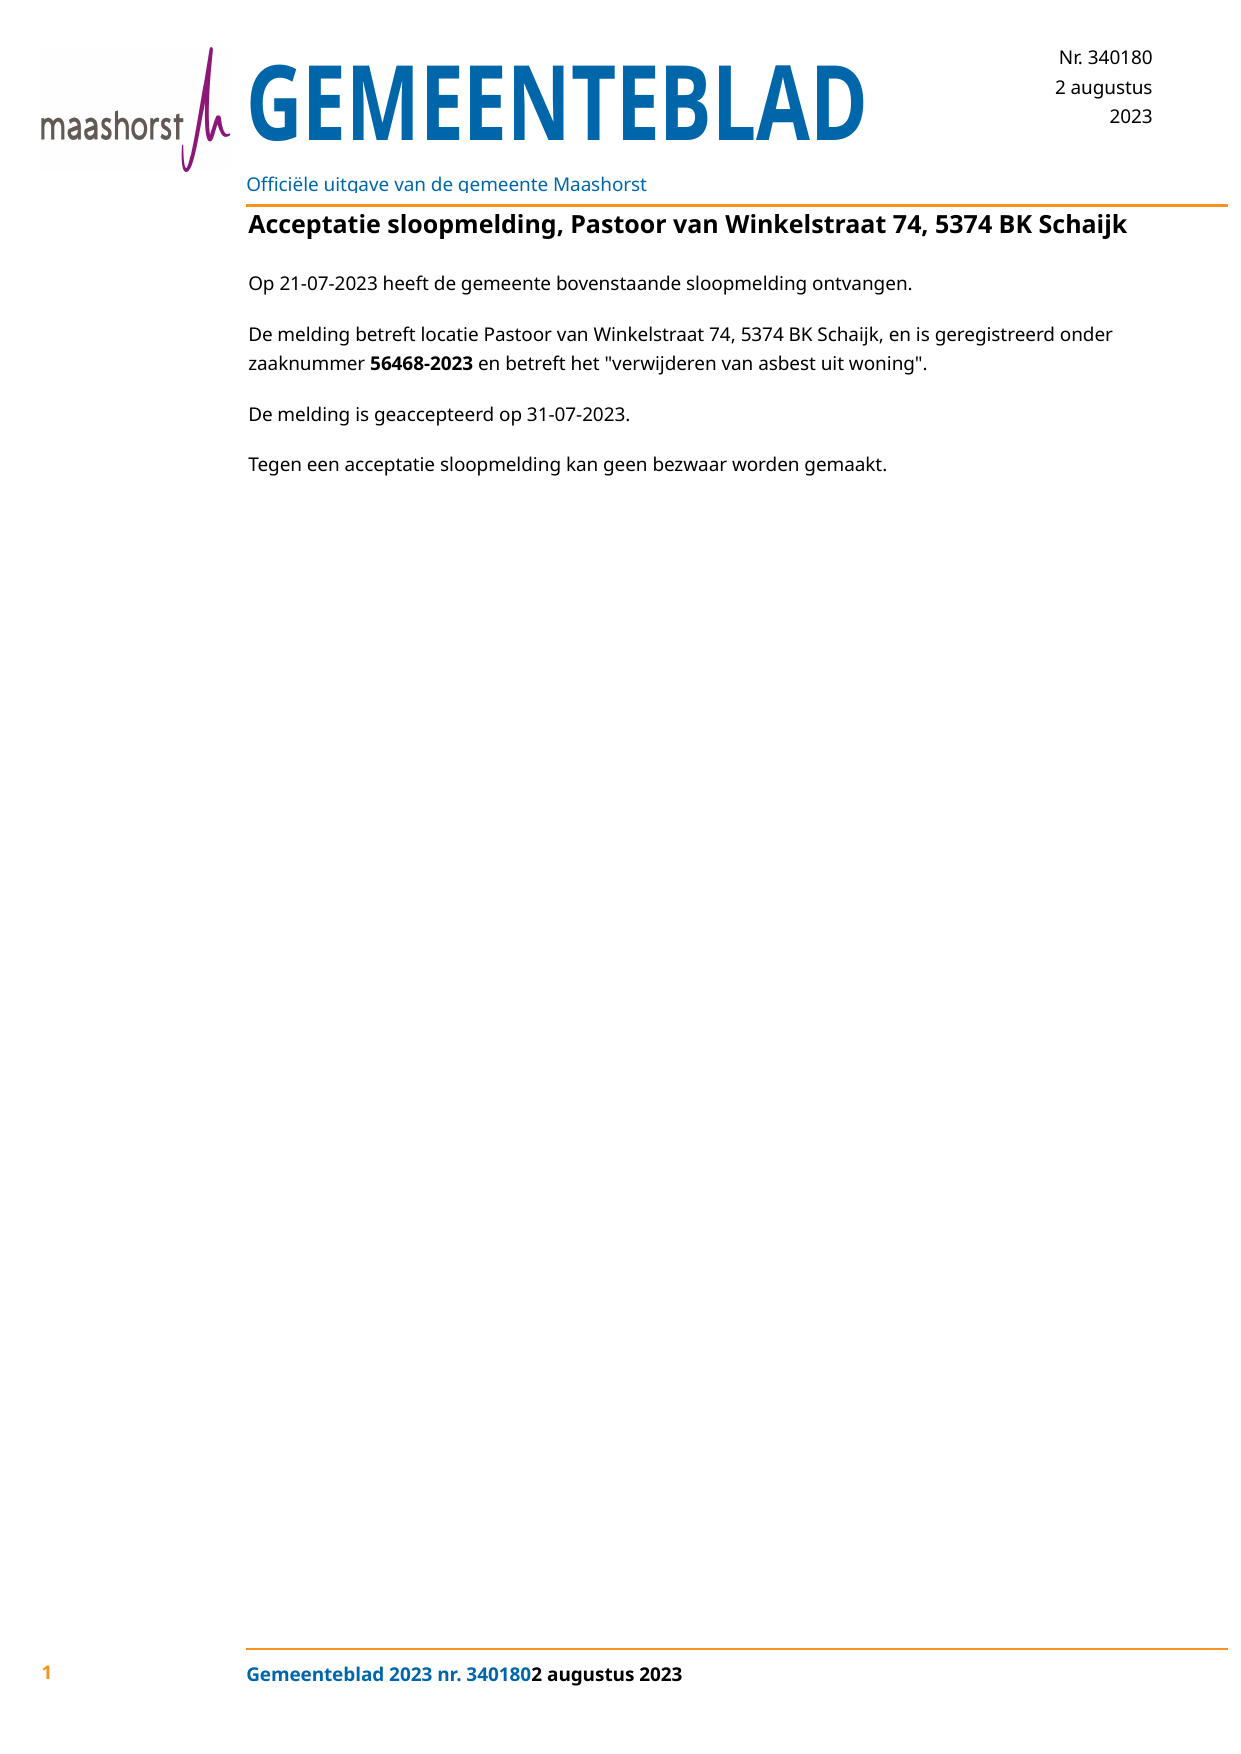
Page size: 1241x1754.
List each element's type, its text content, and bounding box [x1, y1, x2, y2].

text Tegen een acceptatie sloopmelding kan geen bezwaar worden gemaakt. [248, 451, 1152, 477]
text De melding betreft locatie Pastoor van Winkelstraat 74, 5374 BK Schaijk, en is geregistreerd onder zaaknummer 56468-2023 en betreft het "verwijderen van asbest uit woning". [248, 321, 1152, 376]
text De melding is geaccepteerd op 31-07-2023. [248, 401, 1152, 426]
picture [41, 47, 231, 172]
text Op 21-07-2023 heeft de gemeente bovenstaande sloopmelding ontvangen. [248, 270, 1152, 296]
text Acceptatie sloopmelding, Pastoor van Winkelstraat 74, 5374 BK Schaijk [248, 207, 1152, 241]
